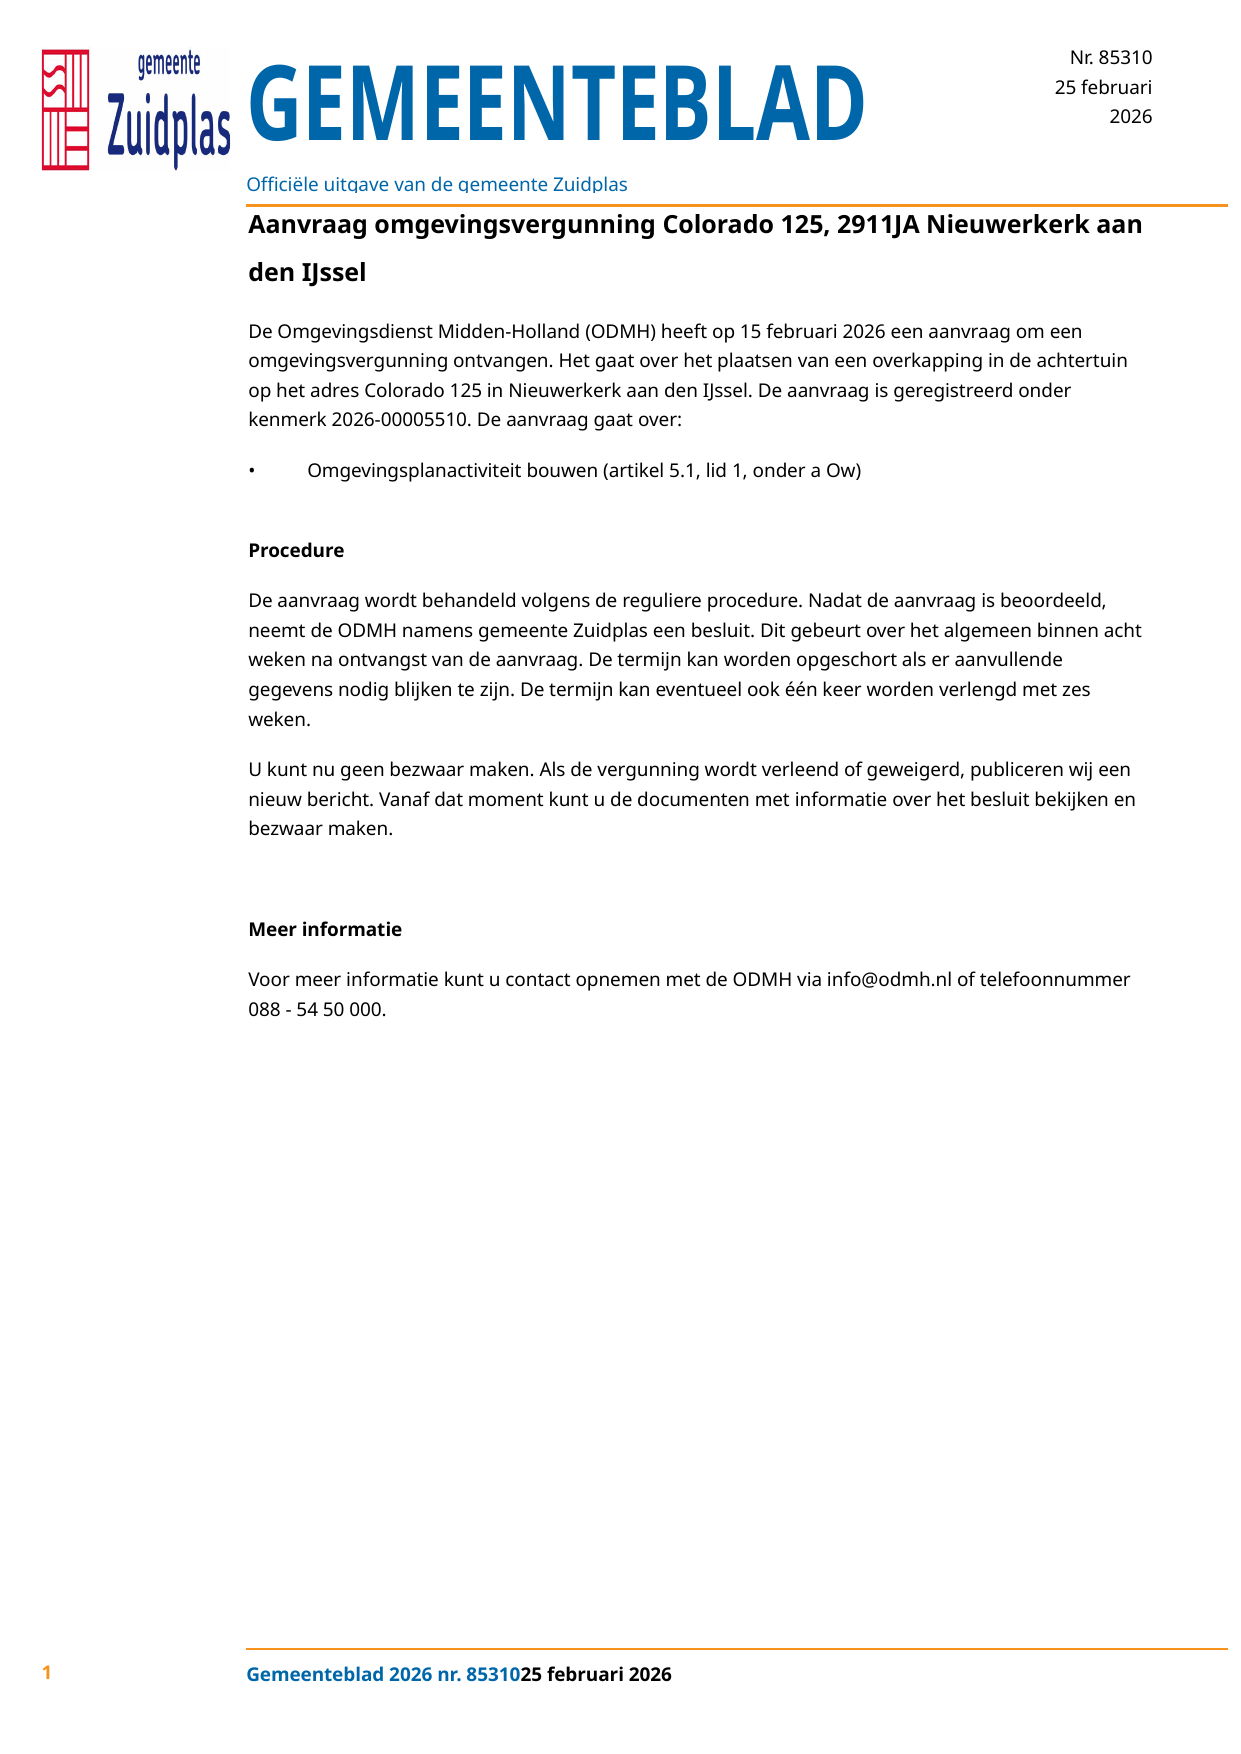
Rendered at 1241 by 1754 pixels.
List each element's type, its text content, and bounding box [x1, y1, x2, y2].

list Omgevingsplanactiviteit bouwen (artikel 5.1, lid 1, onder a Ow) [248, 457, 1152, 483]
text Procedure [248, 537, 1152, 563]
text Aanvraag omgevingsvergunning Colorado 125, 2911JA Nieuwerkerk aan den IJssel [248, 207, 1152, 288]
picture [41, 47, 231, 172]
text Voor meer informatie kunt u contact opnemen met de ODMH via info@odmh.nl of telefoonnummer 088 - 54 50 000. [248, 967, 1152, 1022]
text U kunt nu geen bezwaar maken. Als de vergunning wordt verleend of geweigerd, publiceren wij een nieuw bericht. Vanaf dat moment kunt u de documenten met informatie over het besluit bekijken en bezwaar maken. [248, 756, 1152, 841]
text Meer informatie [248, 916, 1152, 942]
text De aanvraag wordt behandeld volgens de reguliere procedure. Nadat de aanvraag is beoordeeld, neemt de ODMH namens gemeente Zuidplas een besluit. Dit gebeurt over het algemeen binnen acht weken na ontvangst van de aanvraag. De termijn kan worden opgeschort als er aanvullende gegevens nodig blijken te zijn. De termijn kan eventueel ook één keer worden verlengd met zes weken. [248, 587, 1152, 732]
text De Omgevingsdienst Midden-Holland (ODMH) heeft op 15 februari 2026 een aanvraag om een omgevingsvergunning ontvangen. Het gaat over het plaatsen van een overkapping in de achtertuin op het adres Colorado 125 in Nieuwerkerk aan den IJssel. De aanvraag is geregistreerd onder kenmerk 2026-00005510. De aanvraag gaat over: [248, 318, 1152, 432]
